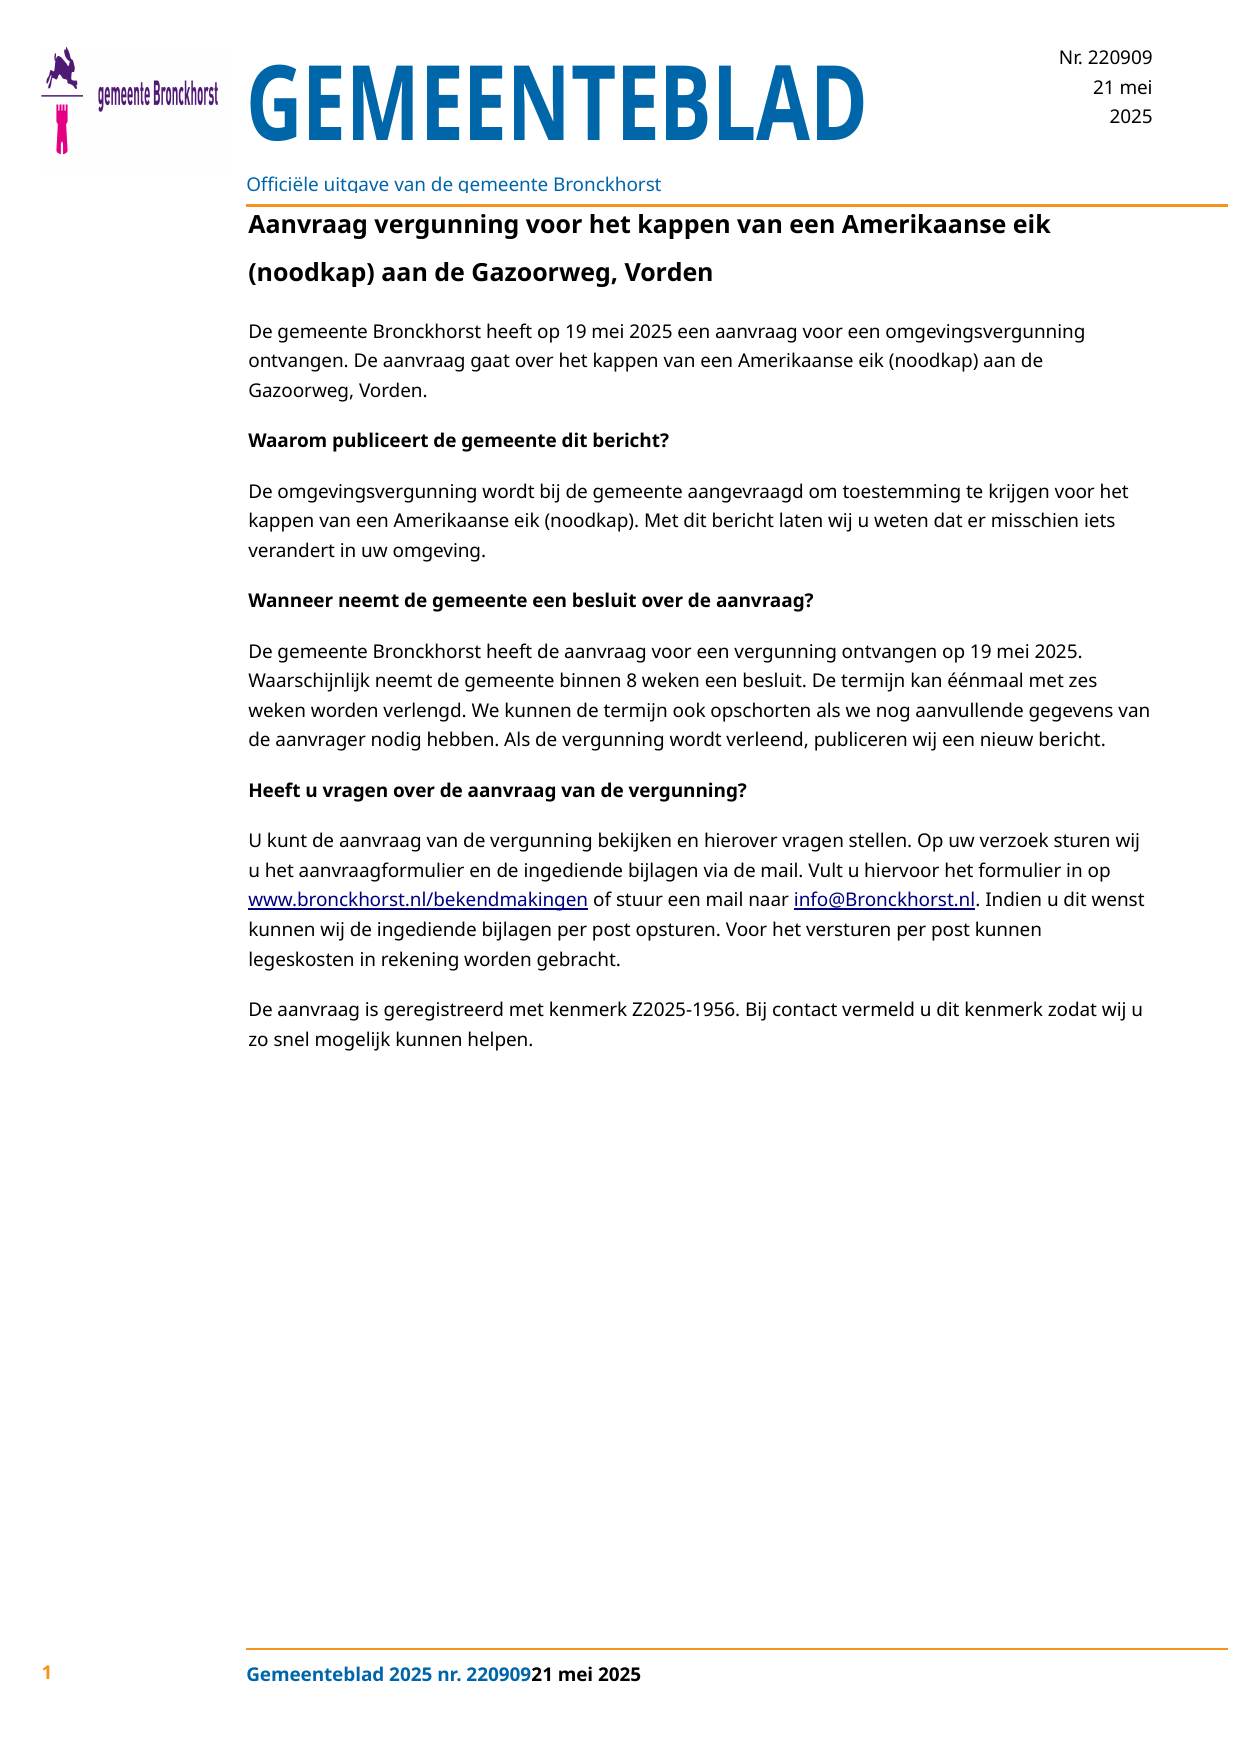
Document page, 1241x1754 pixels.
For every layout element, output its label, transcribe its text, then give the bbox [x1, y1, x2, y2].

text Wanneer neemt de gemeente een besluit over de aanvraag? [248, 587, 1152, 613]
text De aanvraag is geregistreerd met kenmerk Z2025-1956. Bij contact vermeld u dit kenmerk zodat wij u zo snel mogelijk kunnen helpen. [248, 996, 1152, 1052]
text U kunt de aanvraag van de vergunning bekijken en hierover vragen stellen. Op uw verzoek sturen wij u het aanvraagformulier en de ingediende bijlagen via de mail. Vult u hiervoor het formulier in op www.bronckhorst.nl/bekendmakingen of stuur een mail naar info@Bronckhorst.nl. Indien u dit wenst kunnen wij de ingediende bijlagen per post opsturen. Voor het versturen per post kunnen legeskosten in rekening worden gebracht. [248, 827, 1152, 972]
text Waarom publiceert de gemeente dit bericht? [248, 427, 1152, 453]
text Aanvraag vergunning voor het kappen van een Amerikaanse eik (noodkap) aan de Gazoorweg, Vorden [248, 207, 1152, 288]
picture [41, 47, 231, 172]
text Heeft u vragen over de aanvraag van de vergunning? [248, 777, 1152, 803]
text De gemeente Bronckhorst heeft op 19 mei 2025 een aanvraag voor een omgevingsvergunning ontvangen. De aanvraag gaat over het kappen van een Amerikaanse eik (noodkap) aan de Gazoorweg, Vorden. [248, 318, 1152, 403]
text De omgevingsvergunning wordt bij de gemeente aangevraagd om toestemming te krijgen voor het kappen van een Amerikaanse eik (noodkap). Met dit bericht laten wij u weten dat er misschien iets verandert in uw omgeving. [248, 478, 1152, 563]
text De gemeente Bronckhorst heeft de aanvraag voor een vergunning ontvangen op 19 mei 2025. Waarschijnlijk neemt de gemeente binnen 8 weken een besluit. De termijn kan éénmaal met zes weken worden verlengd. We kunnen de termijn ook opschorten als we nog aanvullende gegevens van de aanvrager nodig hebben. Als de vergunning wordt verleend, publiceren wij een nieuw bericht. [248, 638, 1152, 752]
